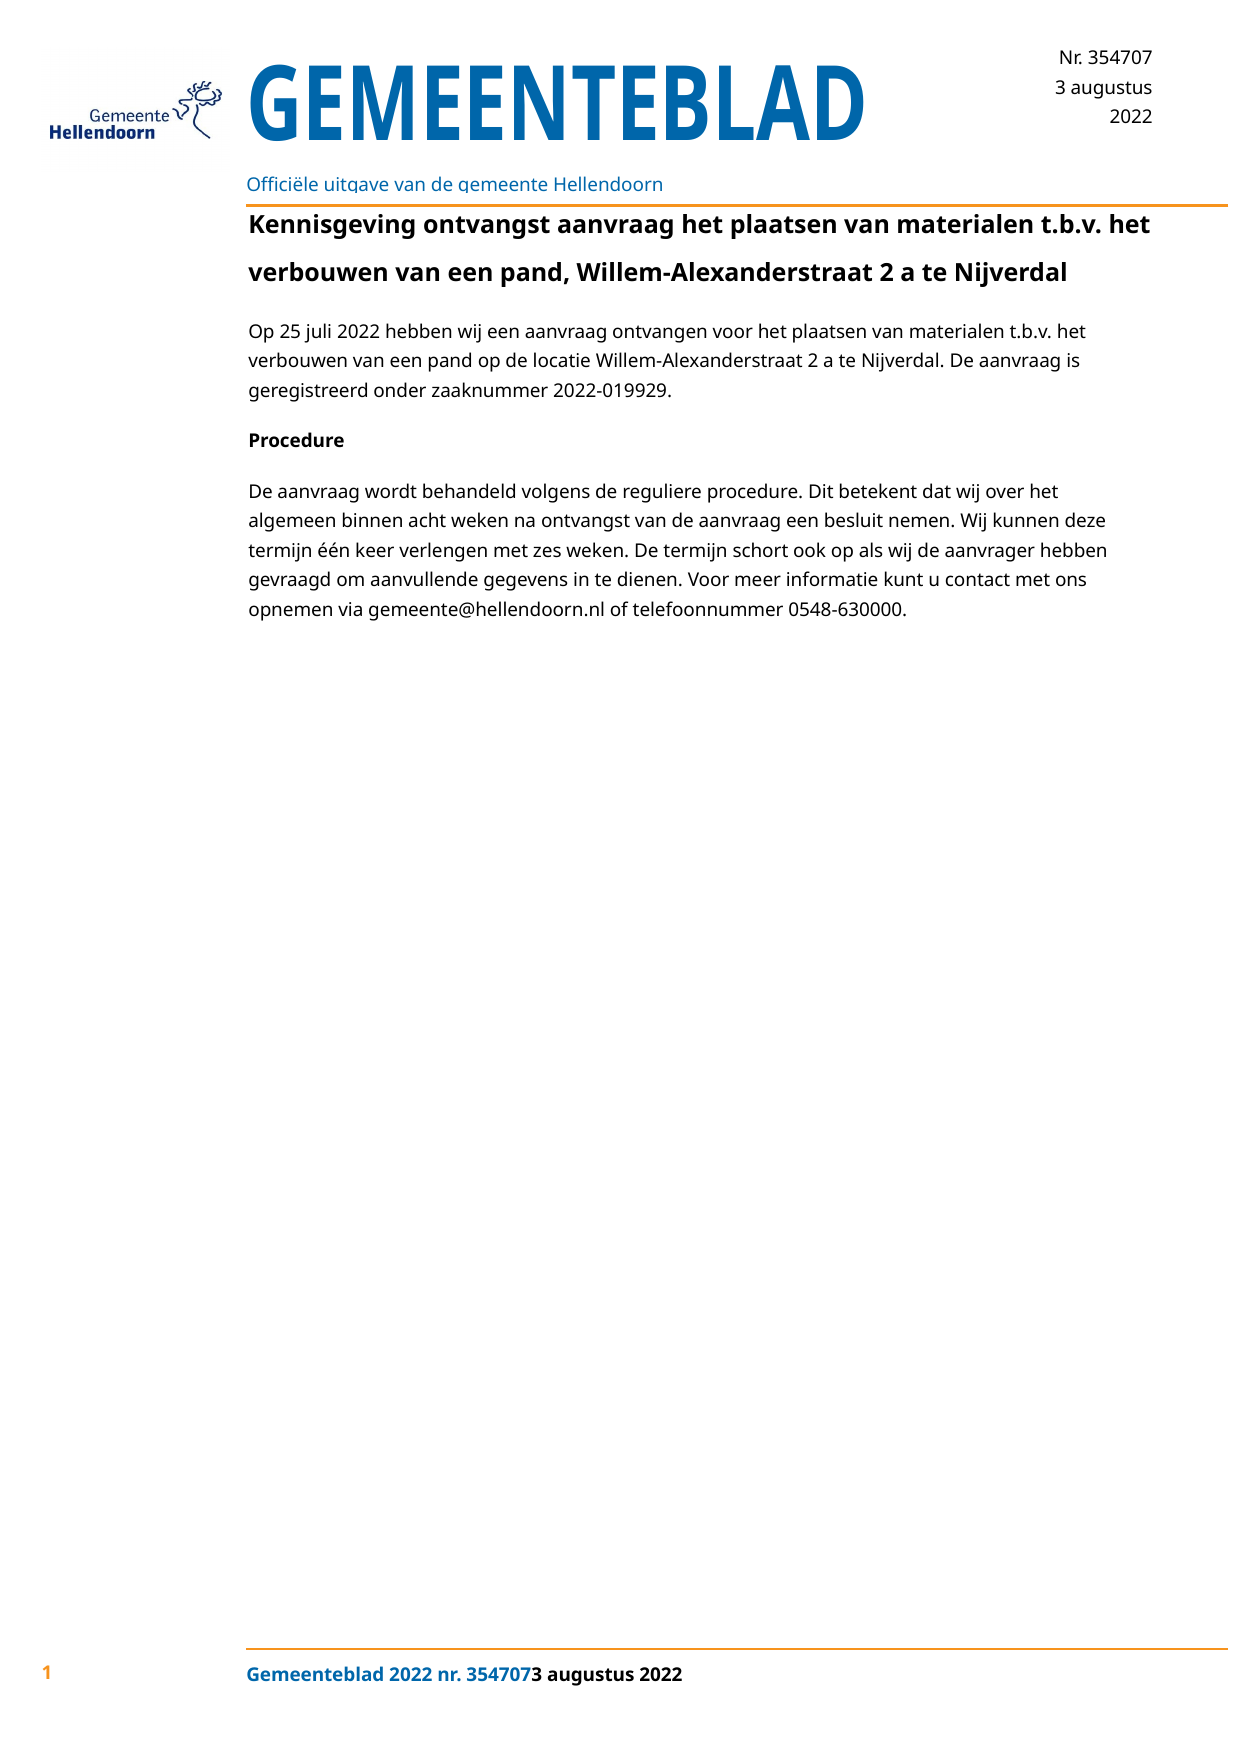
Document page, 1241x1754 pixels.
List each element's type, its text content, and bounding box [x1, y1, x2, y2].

text De aanvraag wordt behandeld volgens de reguliere procedure. Dit betekent dat wij over het algemeen binnen acht weken na ontvangst van de aanvraag een besluit nemen. Wij kunnen deze termijn één keer verlengen met zes weken. De termijn schort ook op als wij de aanvrager hebben gevraagd om aanvullende gegevens in te dienen. Voor meer informatie kunt u contact met ons opnemen via gemeente@hellendoorn.nl of telefoonnummer 0548-630000. [248, 478, 1152, 622]
text Procedure [248, 427, 1152, 453]
text Op 25 juli 2022 hebben wij een aanvraag ontvangen voor het plaatsen van materialen t.b.v. het verbouwen van een pand op de locatie Willem-Alexanderstraat 2 a te Nijverdal. De aanvraag is geregistreerd onder zaaknummer 2022-019929. [248, 318, 1152, 403]
picture [41, 47, 231, 172]
text Kennisgeving ontvangst aanvraag het plaatsen van materialen t.b.v. het verbouwen van een pand, Willem-Alexanderstraat 2 a te Nijverdal [248, 207, 1152, 288]
